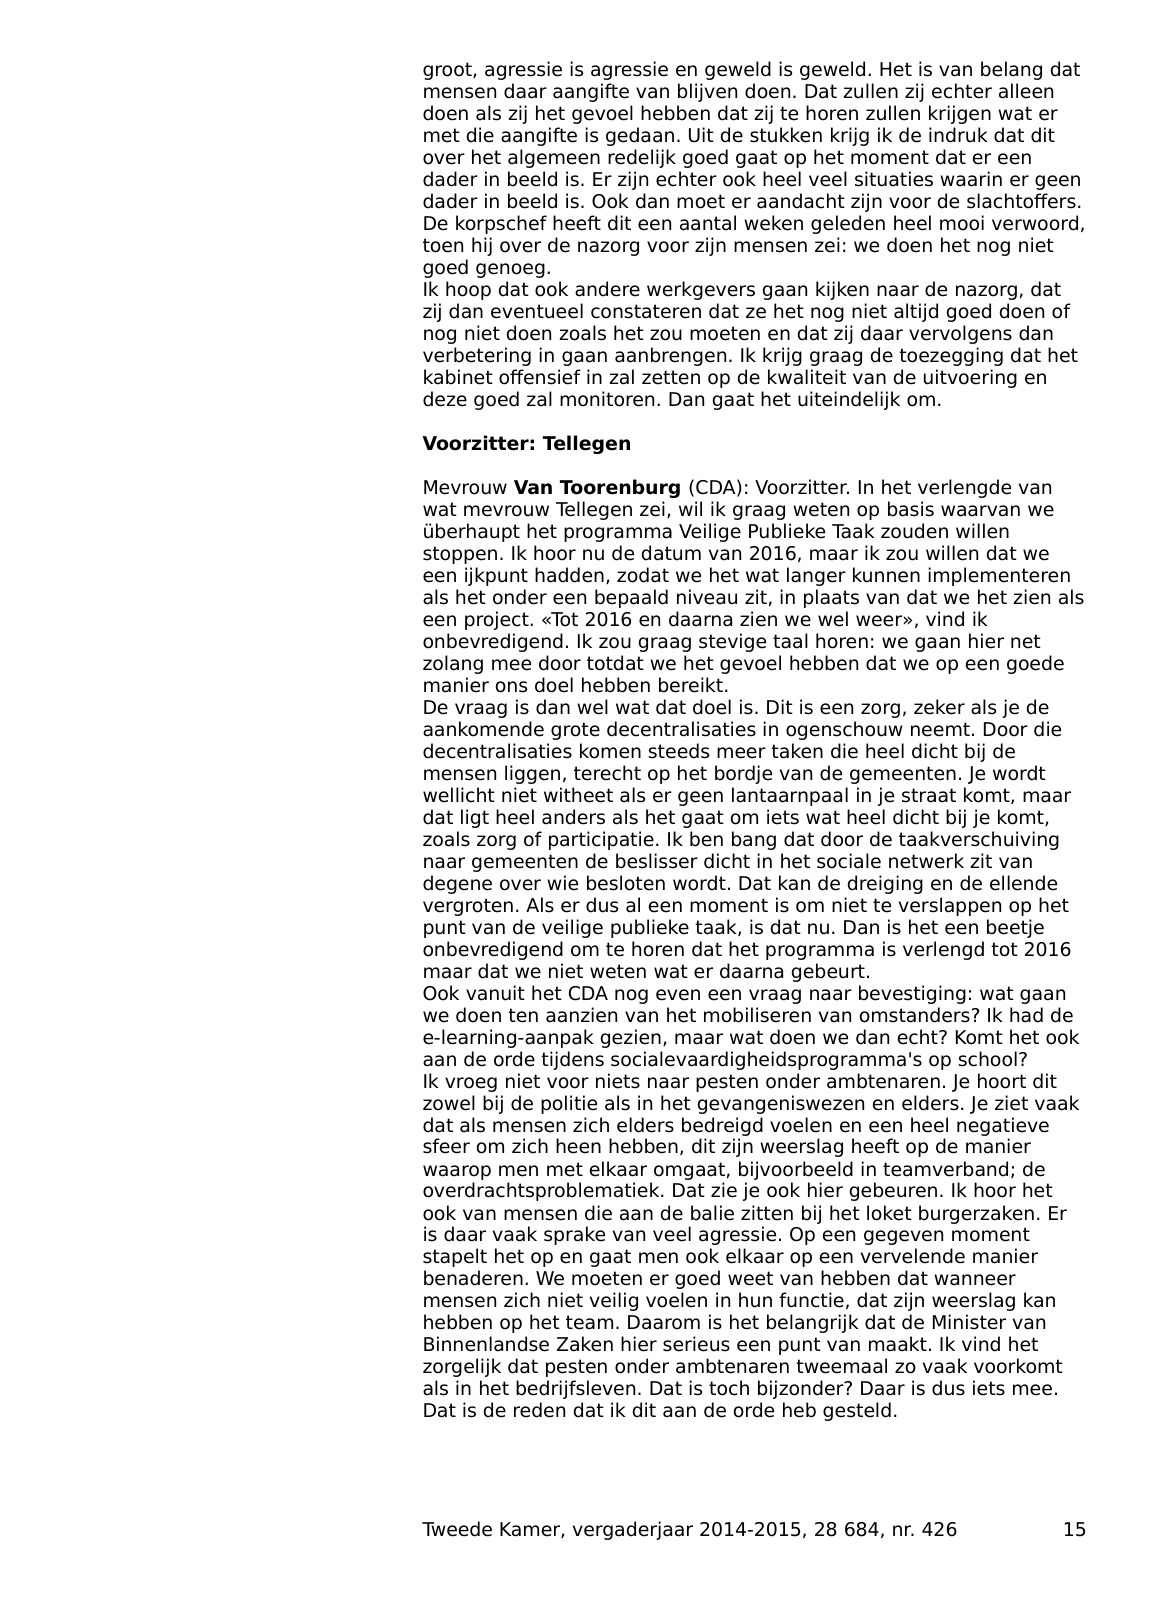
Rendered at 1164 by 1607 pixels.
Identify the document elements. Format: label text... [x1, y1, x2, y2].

text groot, agressie is agressie en geweld is geweld. Het is van belang dat mensen daar aangifte van blijven doen. Dat zullen zij echter alleen doen als zij het gevoel hebben dat zij te horen zullen krijgen wat er met die aangifte is gedaan. Uit de stukken krijg ik de indruk dat dit over het algemeen redelijk goed gaat op het moment dat er een dader in beeld is. Er zijn echter ook heel veel situaties waarin er geen dader in beeld is. Ook dan moet er aandacht zijn voor de slachtoffers. De korpschef heeft dit een aantal weken geleden heel mooi verwoord, toen hij over de nazorg voor zijn mensen zei: we doen het nog niet goed genoeg. [422, 59, 1087, 279]
subtitle Voorzitter: Tellegen [422, 433, 1087, 455]
text Ik hoop dat ook andere werkgevers gaan kijken naar de nazorg, dat zij dan eventueel constateren dat ze het nog niet altijd goed doen of nog niet doen zoals het zou moeten en dat zij daar vervolgens dan verbetering in gaan aanbrengen. Ik krijg graag de toezegging dat het kabinet offensief in zal zetten op de kwaliteit van de uitvoering en deze goed zal monitoren. Dan gaat het uiteindelijk om. [422, 279, 1087, 411]
text Ik vroeg niet voor niets naar pesten onder ambtenaren. Je hoort dit zowel bij de politie als in het gevangeniswezen en elders. Je ziet vaak dat als mensen zich elders bedreigd voelen en een heel negatieve sfeer om zich heen hebben, dit zijn weerslag heeft op de manier waarop men met elkaar omgaat, bijvoorbeeld in teamverband; de overdrachtsproblematiek. Dat zie je ook hier gebeuren. Ik hoor het ook van mensen die aan de balie zitten bij het loket burgerzaken. Er is daar vaak sprake van veel agressie. Op een gegeven moment stapelt het op en gaat men ook elkaar op een vervelende manier benaderen. We moeten er goed weet van hebben dat wanneer mensen zich niet veilig voelen in hun functie, dat zijn weerslag kan hebben op het team. Daarom is het belangrijk dat de Minister van Binnenlandse Zaken hier serieus een punt van maakt. Ik vind het zorgelijk dat pesten onder ambtenaren tweemaal zo vaak voorkomt als in het bedrijfsleven. Dat is toch bijzonder? Daar is dus iets mee. Dat is de reden dat ik dit aan de orde heb gesteld. [422, 1071, 1087, 1422]
text Mevrouw Van Toorenburg (CDA): Voorzitter. In het verlengde van wat mevrouw Tellegen zei, wil ik graag weten op basis waarvan we überhaupt het programma Veilige Publieke Taak zouden willen stoppen. Ik hoor nu de datum van 2016, maar ik zou willen dat we een ijkpunt hadden, zodat we het wat langer kunnen implementeren als het onder een bepaald niveau zit, in plaats van dat we het zien als een project. «Tot 2016 en daarna zien we wel weer», vind ik onbevredigend. Ik zou graag stevige taal horen: we gaan hier net zolang mee door totdat we het gevoel hebben dat we op een goede manier ons doel hebben bereikt. [422, 477, 1087, 697]
text Ook vanuit het CDA nog even een vraag naar bevestiging: wat gaan we doen ten aanzien van het mobiliseren van omstanders? Ik had de e-learning-aanpak gezien, maar wat doen we dan echt? Komt het ook aan de orde tijdens socialevaardigheidsprogramma's op school? [422, 983, 1087, 1071]
text De vraag is dan wel wat dat doel is. Dit is een zorg, zeker als je de aankomende grote decentralisaties in ogenschouw neemt. Door die decentralisaties komen steeds meer taken die heel dicht bij de mensen liggen, terecht op het bordje van de gemeenten. Je wordt wellicht niet witheet als er geen lantaarnpaal in je straat komt, maar dat ligt heel anders als het gaat om iets wat heel dicht bij je komt, zoals zorg of participatie. Ik ben bang dat door de taakverschuiving naar gemeenten de beslisser dicht in het sociale netwerk zit van degene over wie besloten wordt. Dat kan de dreiging en de ellende vergroten. Als er dus al een moment is om niet te verslappen op het punt van de veilige publieke taak, is dat nu. Dan is het een beetje onbevredigend om te horen dat het programma is verlengd tot 2016 maar dat we niet weten wat er daarna gebeurt. [422, 697, 1087, 983]
